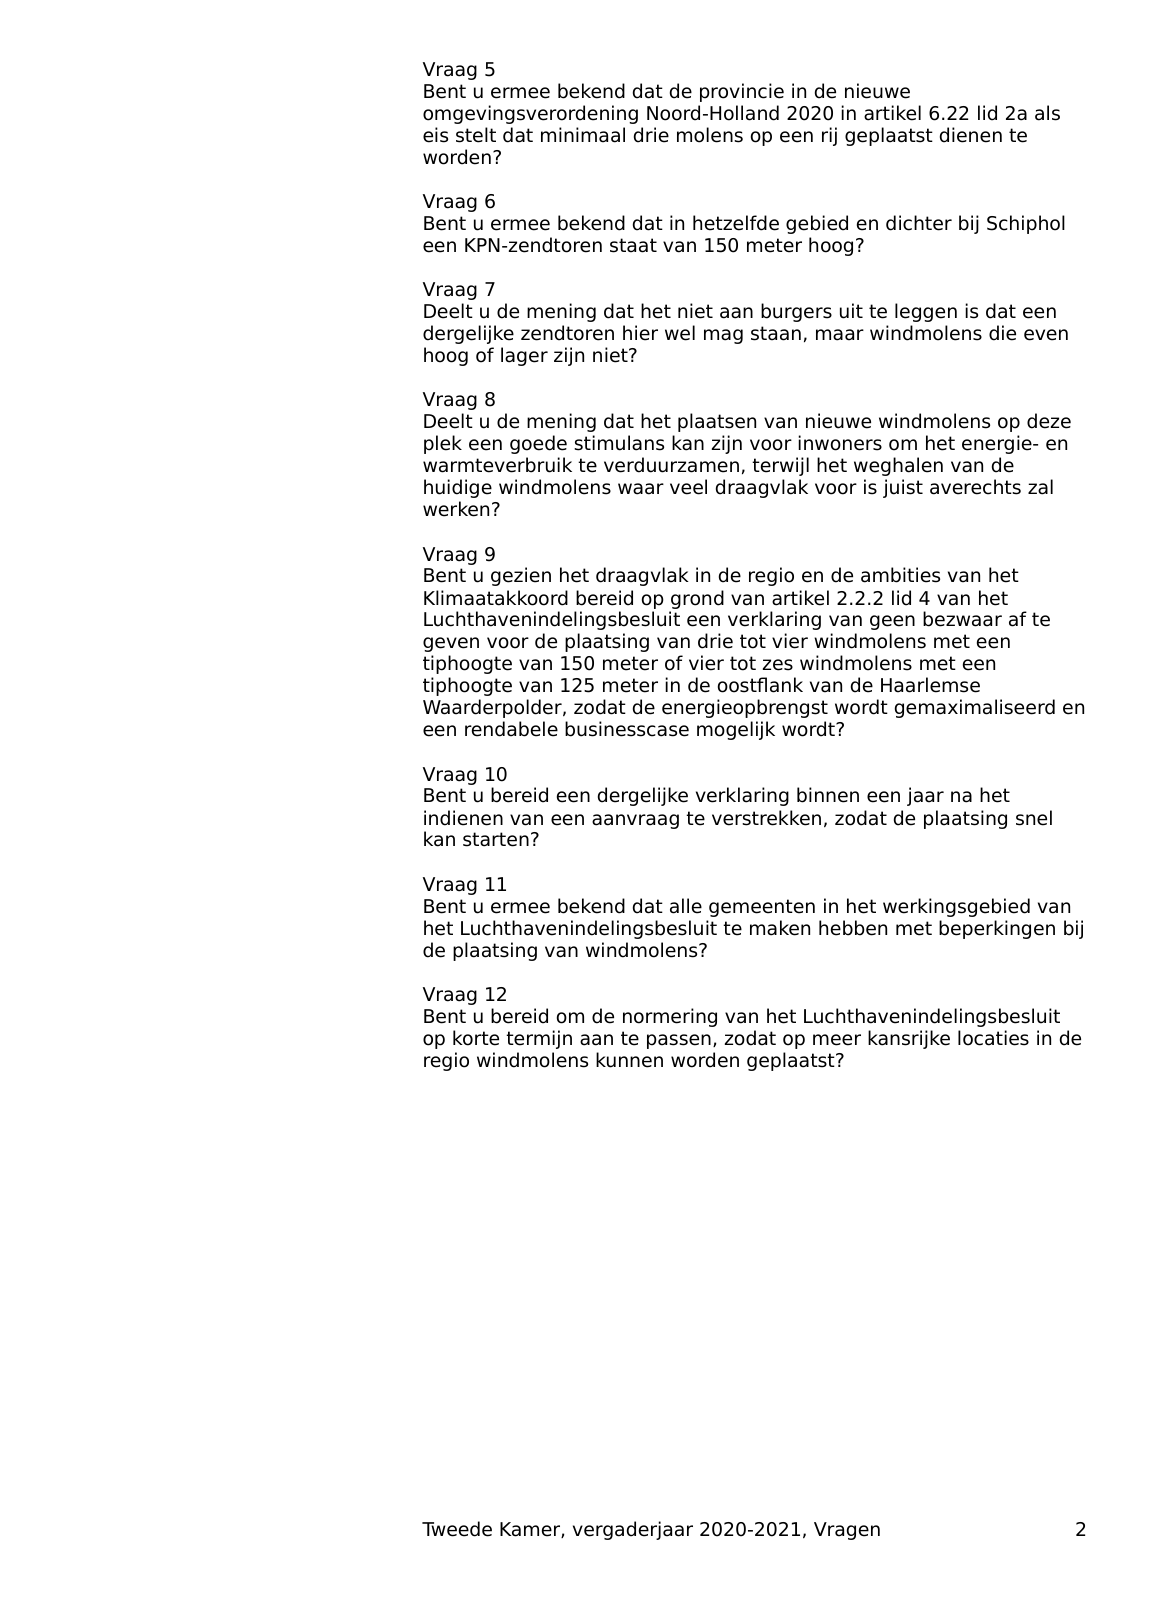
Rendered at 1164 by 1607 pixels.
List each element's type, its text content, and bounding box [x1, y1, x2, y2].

text Vraag 5 [422, 59, 1087, 81]
text Vraag 7 [422, 279, 1087, 301]
text Bent u gezien het draagvlak in de regio en de ambities van het Klimaatakkoord bereid op grond van artikel 2.2.2 lid 4 van het Luchthavenindelingsbesluit een verklaring van geen bezwaar af te geven voor de plaatsing van drie tot vier windmolens met een tiphoogte van 150 meter of vier tot zes windmolens met een tiphoogte van 125 meter in de oostflank van de Haarlemse Waarderpolder, zodat de energieopbrengst wordt gemaximaliseerd en een rendabele businesscase mogelijk wordt? [422, 565, 1087, 741]
text Vraag 9 [422, 543, 1087, 565]
text Deelt u de mening dat het niet aan burgers uit te leggen is dat een dergelijke zendtoren hier wel mag staan, maar windmolens die even hoog of lager zijn niet? [422, 301, 1087, 367]
text Vraag 8 [422, 389, 1087, 411]
text Vraag 11 [422, 873, 1087, 896]
text Vraag 10 [422, 763, 1087, 785]
text Bent u ermee bekend dat de provincie in de nieuwe omgevingsverordening Noord-Holland 2020 in artikel 6.22 lid 2a als eis stelt dat minimaal drie molens op een rij geplaatst dienen te worden? [422, 81, 1087, 169]
text Bent u ermee bekend dat in hetzelfde gebied en dichter bij Schiphol een KPN-zendtoren staat van 150 meter hoog? [422, 213, 1087, 257]
text Vraag 12 [422, 984, 1087, 1006]
text Vraag 6 [422, 191, 1087, 213]
text Deelt u de mening dat het plaatsen van nieuwe windmolens op deze plek een goede stimulans kan zijn voor inwoners om het energie- en warmteverbruik te verduurzamen, terwijl het weghalen van de huidige windmolens waar veel draagvlak voor is juist averechts zal werken? [422, 411, 1087, 521]
text Bent u bereid om de normering van het Luchthavenindelingsbesluit op korte termijn aan te passen, zodat op meer kansrijke locaties in de regio windmolens kunnen worden geplaatst? [422, 1006, 1087, 1072]
text Bent u bereid een dergelijke verklaring binnen een jaar na het indienen van een aanvraag te verstrekken, zodat de plaatsing snel kan starten? [422, 785, 1087, 851]
text Bent u ermee bekend dat alle gemeenten in het werkingsgebied van het Luchthavenindelingsbesluit te maken hebben met beperkingen bij de plaatsing van windmolens? [422, 896, 1087, 961]
